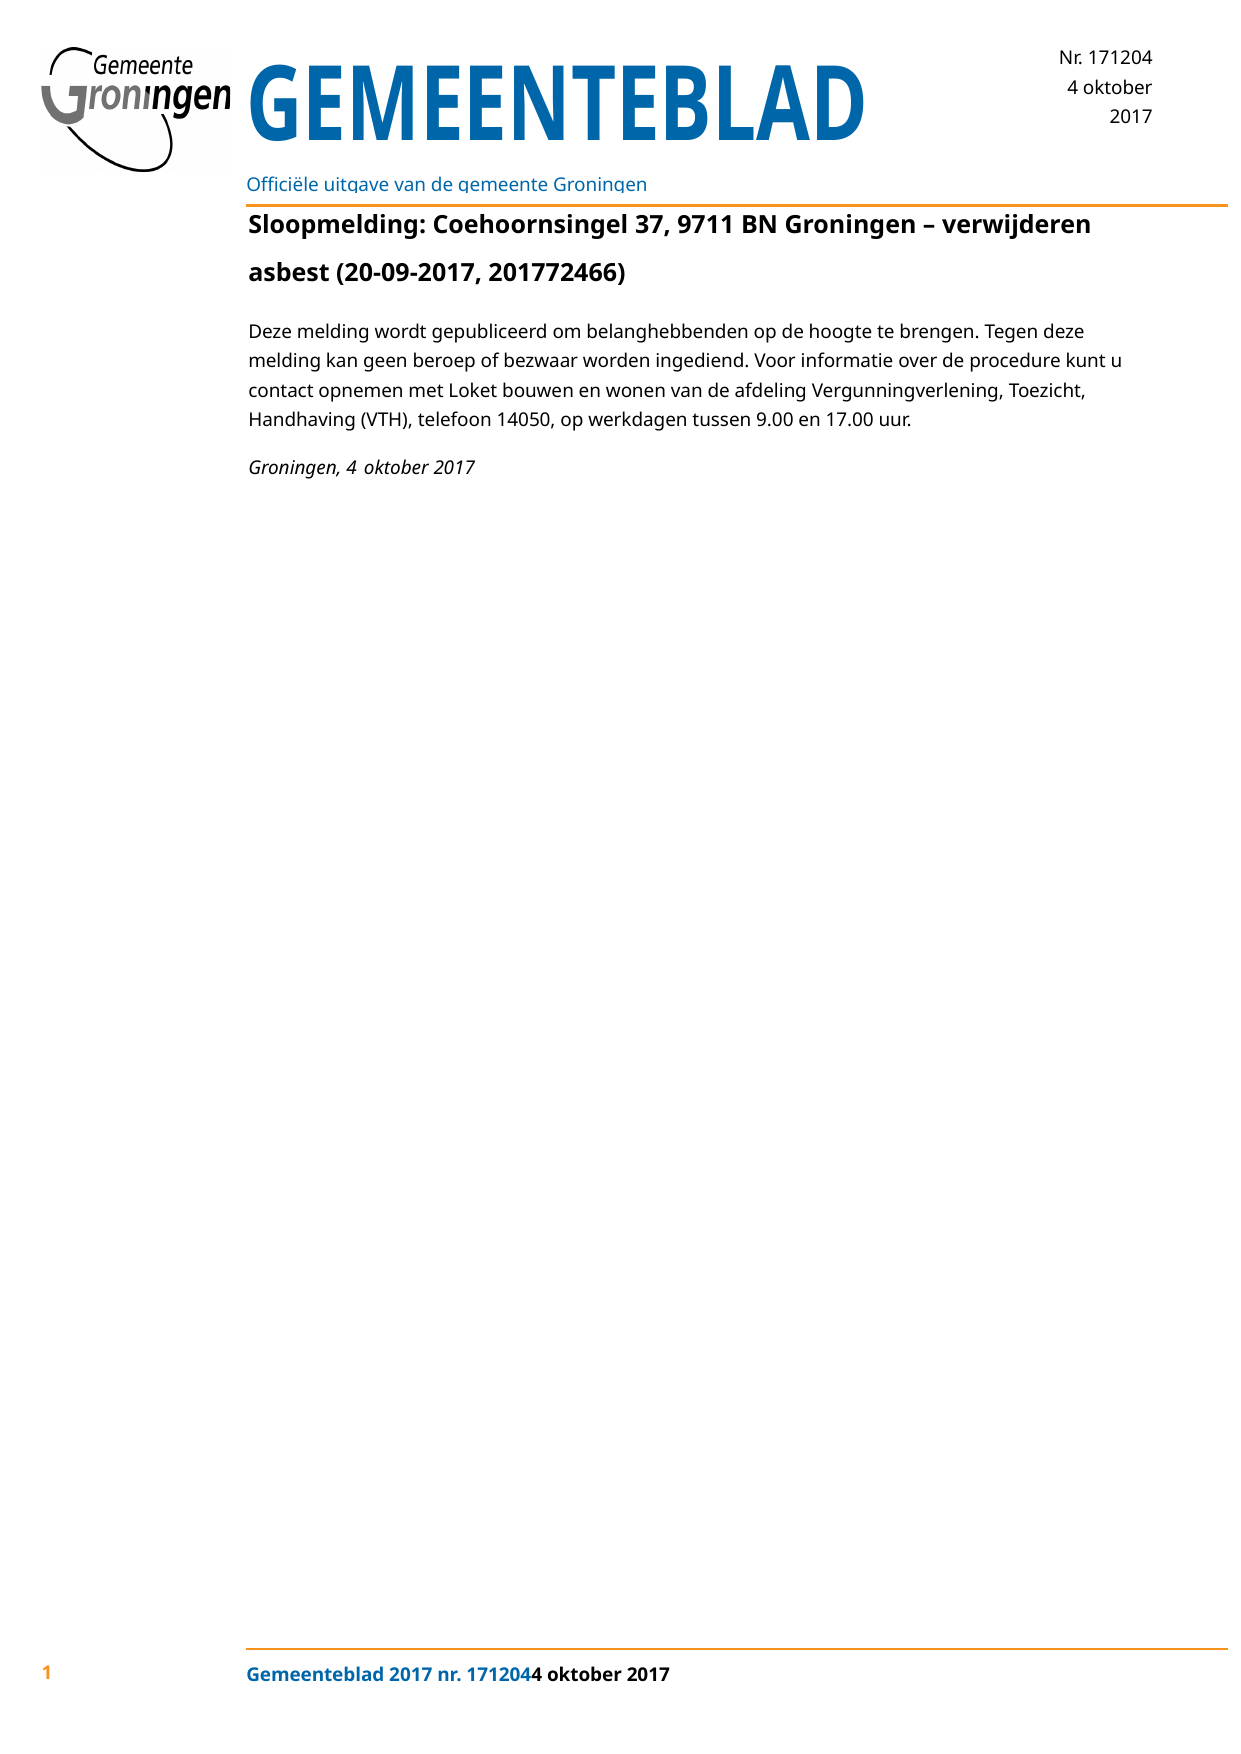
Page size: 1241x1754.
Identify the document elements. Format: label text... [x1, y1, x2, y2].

text Groningen, 4 oktober 2017 [248, 454, 1152, 480]
text Deze melding wordt gepubliceerd om belanghebbenden op de hoogte te brengen. Tegen deze melding kan geen beroep of bezwaar worden ingediend. Voor informatie over de procedure kunt u contact opnemen met Loket bouwen en wonen van de afdeling Vergunningverlening, Toezicht, Handhaving (VTH), telefoon 14050, op werkdagen tussen 9.00 en 17.00 uur. [248, 318, 1152, 432]
picture [41, 47, 231, 172]
text Sloopmelding: Coehoornsingel 37, 9711 BN Groningen – verwijderen asbest (20-09-2017, 201772466) [248, 207, 1152, 288]
